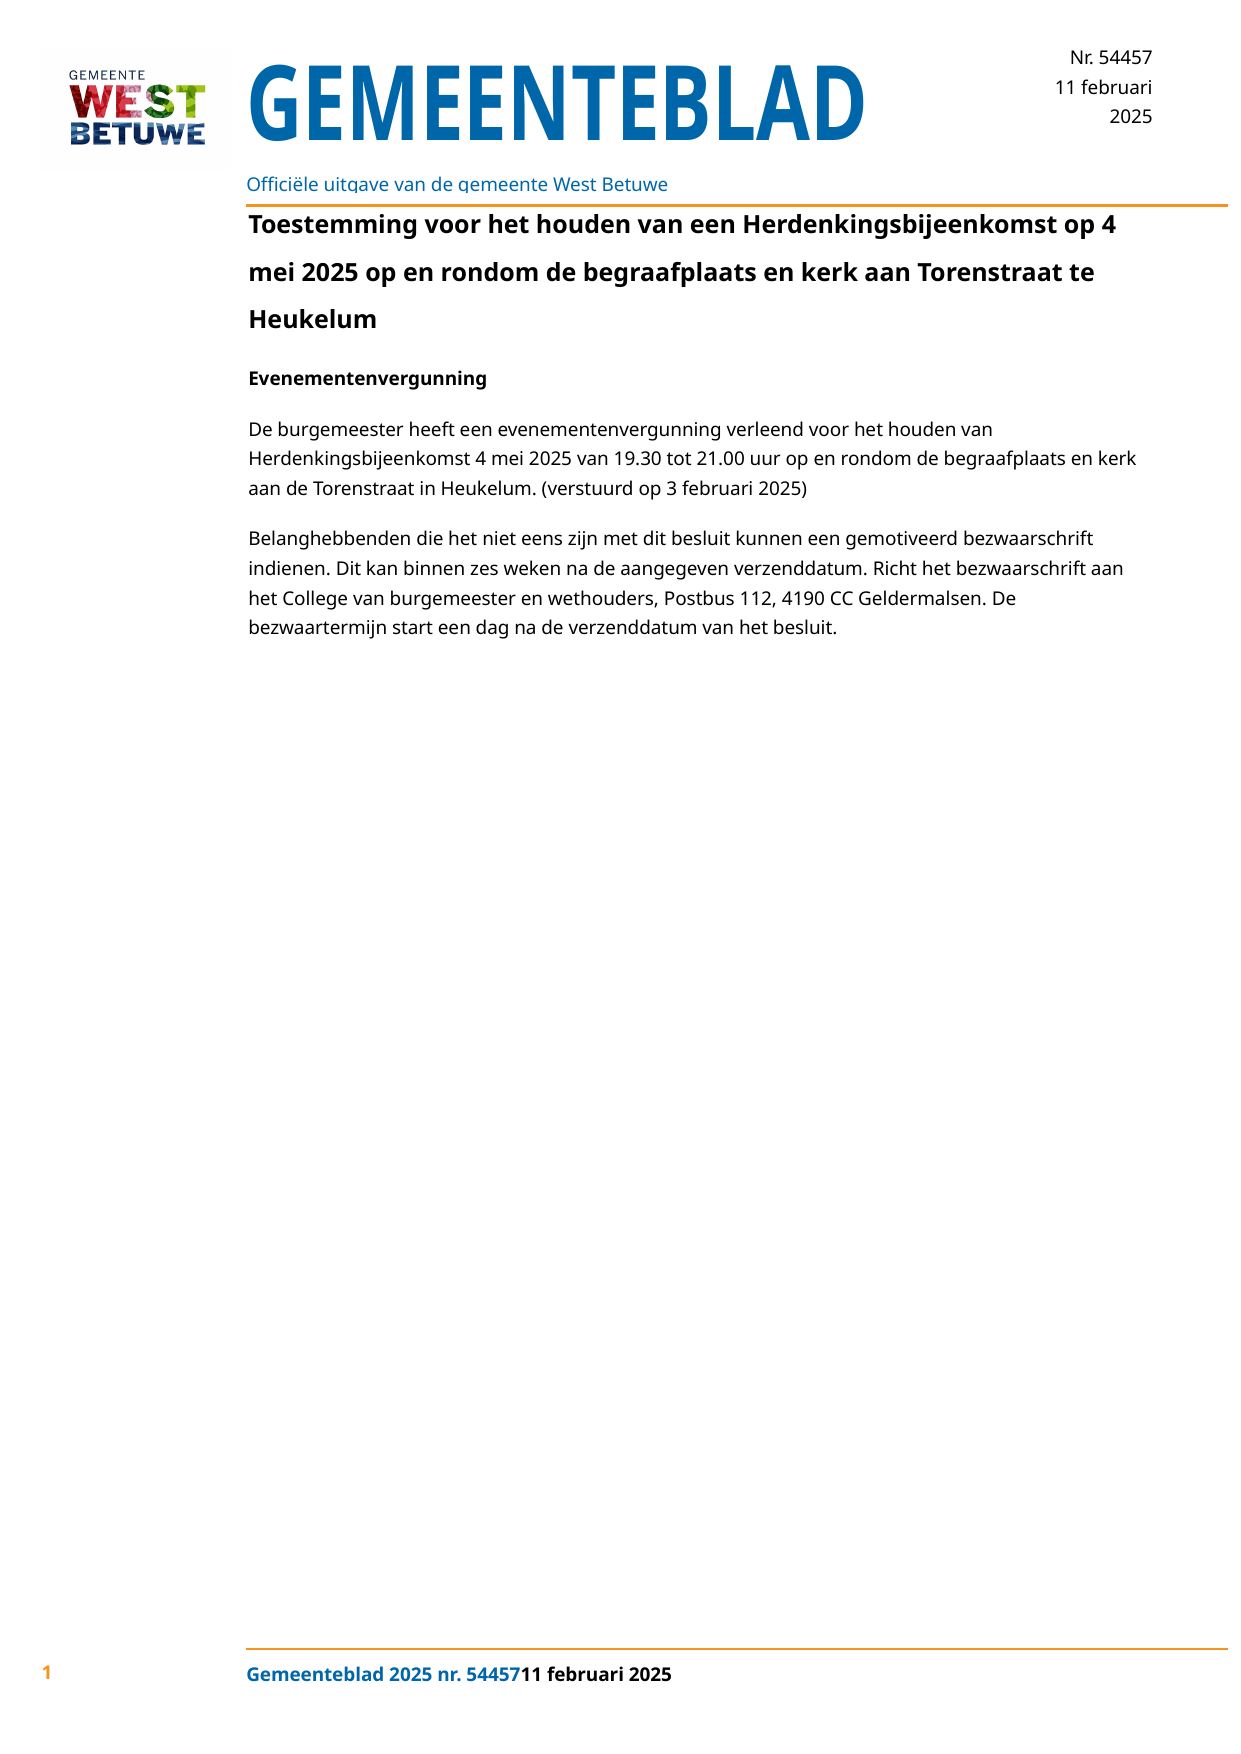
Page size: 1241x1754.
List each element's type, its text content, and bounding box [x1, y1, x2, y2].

text Toestemming voor het houden van een Herdenkingsbijeenkomst op 4 mei 2025 op en rondom de begraafplaats en kerk aan Torenstraat te Heukelum [248, 207, 1152, 336]
text De burgemeester heeft een evenementenvergunning verleend voor het houden van Herdenkingsbijeenkomst 4 mei 2025 van 19.30 tot 21.00 uur op en rondom de begraafplaats en kerk aan de Torenstraat in Heukelum. (verstuurd op 3 februari 2025) [248, 416, 1152, 501]
text Belanghebbenden die het niet eens zijn met dit besluit kunnen een gemotiveerd bezwaarschrift indienen. Dit kan binnen zes weken na de aangegeven verzenddatum. Richt het bezwaarschrift aan het College van burgemeester en wethouders, Postbus 112, 4190 CC Geldermalsen. De bezwaartermijn start een dag na de verzenddatum van het besluit. [248, 526, 1152, 640]
text Evenementenvergunning [248, 366, 1152, 391]
picture [41, 47, 231, 172]
